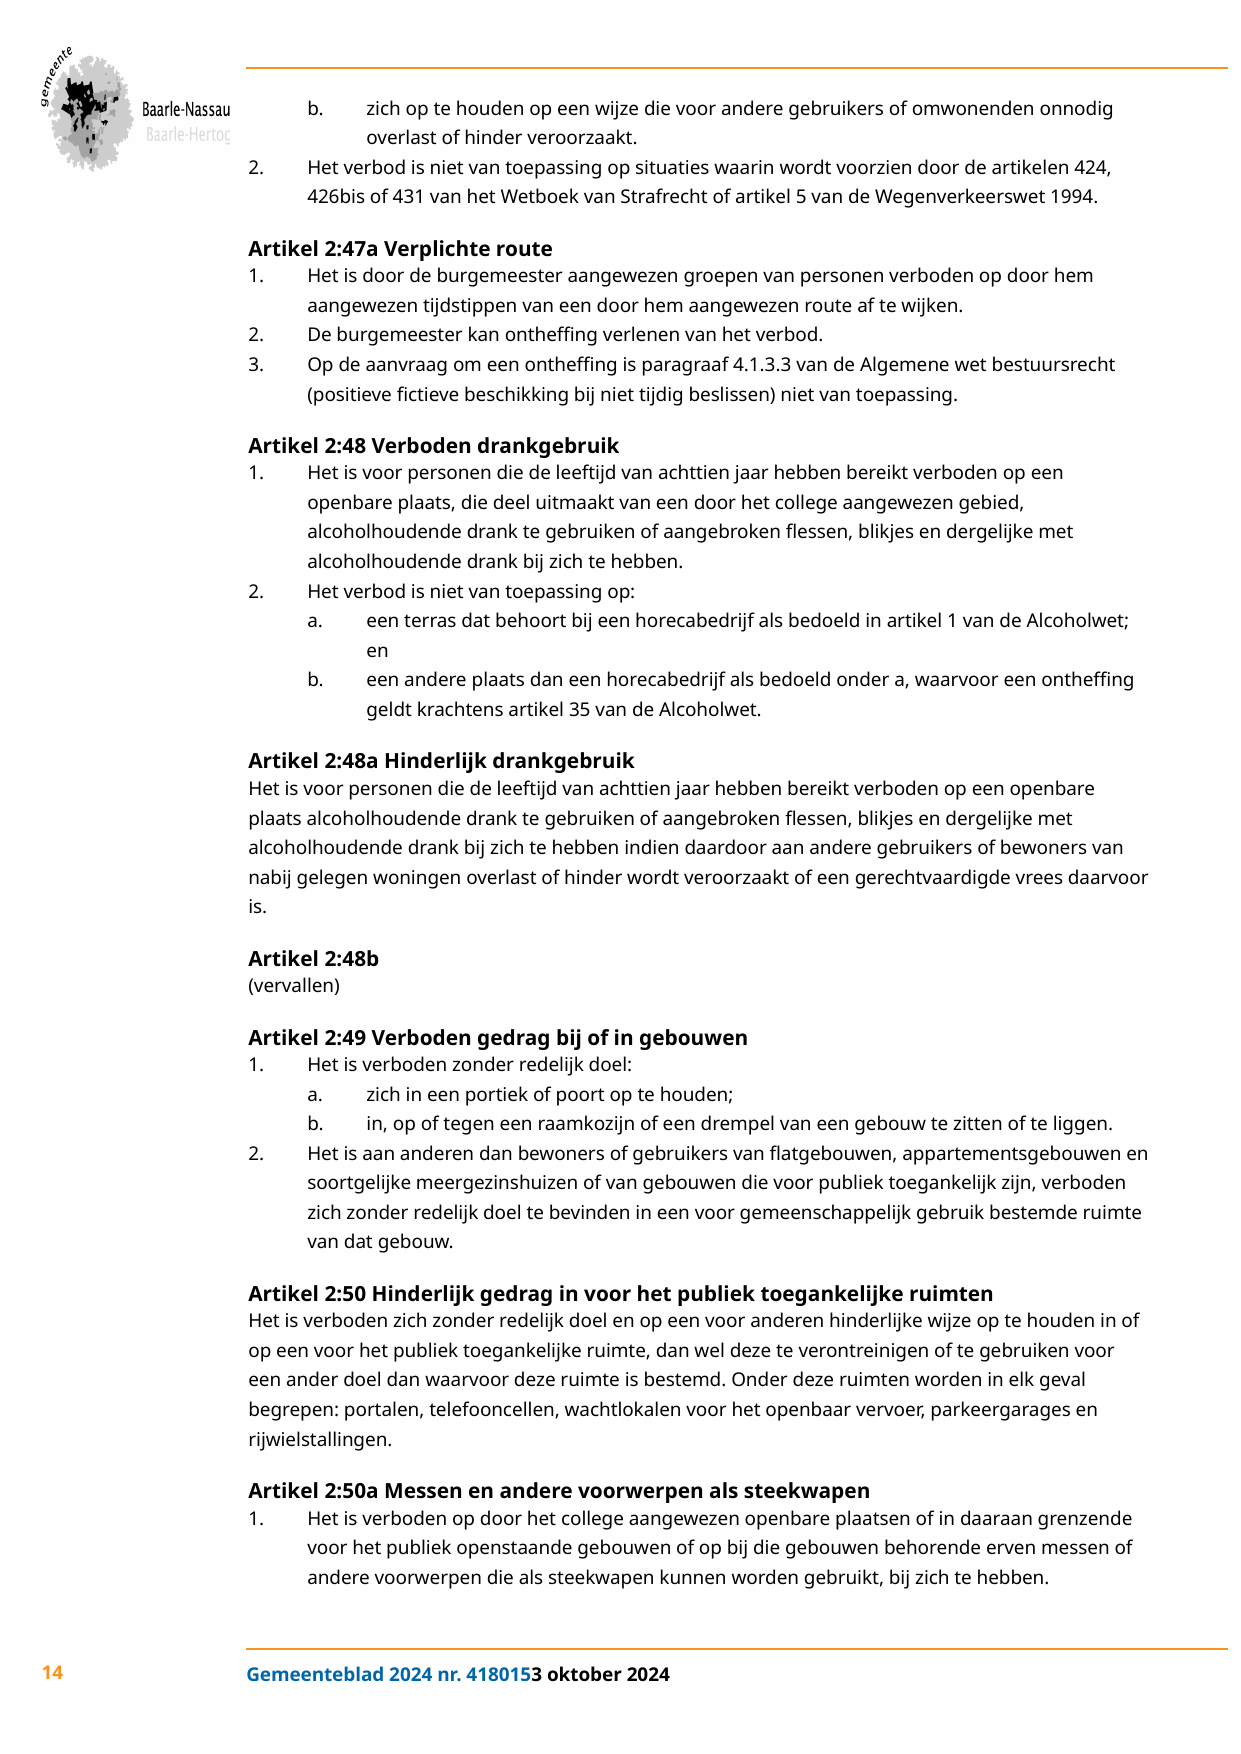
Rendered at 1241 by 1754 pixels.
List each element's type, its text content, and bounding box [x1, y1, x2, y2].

list Op de aanvraag om een ontheffing is paragraaf 4.1.3.3 van de Algemene wet bestuursrecht (positieve fictieve beschikking bij niet tijdig beslissen) niet van toepassing. [248, 351, 1152, 406]
list Het is verboden zonder redelijk doel: [248, 1051, 1152, 1077]
list in, op of tegen een raamkozijn of een drempel van een gebouw te zitten of te liggen. [307, 1110, 1152, 1136]
text Artikel 2:47a Verplichte route [248, 234, 1152, 262]
list zich in een portiek of poort op te houden; [307, 1081, 1152, 1106]
text Artikel 2:48b [248, 944, 1152, 972]
list een andere plaats dan een horecabedrijf als bedoeld onder a, waarvoor een ontheffing geldt krachtens artikel 35 van de Alcoholwet. [307, 667, 1152, 722]
text Artikel 2:50 Hinderlijk gedrag in voor het publiek toegankelijke ruimten [248, 1279, 1152, 1307]
text Het is verboden zich zonder redelijk doel en op een voor anderen hinderlijke wijze op te houden in of op een voor het publiek toegankelijke ruimte, dan wel deze te verontreinigen of te gebruiken voor een ander doel dan waarvoor deze ruimte is bestemd. Onder deze ruimten worden in elk geval begrepen: portalen, telefooncellen, wachtlokalen voor het openbaar vervoer, parkeergarages en rijwielstallingen. [248, 1307, 1152, 1452]
list Het verbod is niet van toepassing op situaties waarin wordt voorzien door de artikelen 424, 426bis of 431 van het Wetboek van Strafrecht of artikel 5 van de Wegenverkeerswet 1994. [248, 154, 1152, 209]
list Het verbod is niet van toepassing op: [248, 578, 1152, 604]
list Het is verboden op door het college aangewezen openbare plaatsen of in daaraan grenzende voor het publiek openstaande gebouwen of op bij die gebouwen behorende erven messen of andere voorwerpen die als steekwapen kunnen worden gebruikt, bij zich te hebben. [248, 1505, 1152, 1589]
text Artikel 2:48a Hinderlijk drankgebruik [248, 747, 1152, 775]
text Het is voor personen die de leeftijd van achttien jaar hebben bereikt verboden op een openbare plaats alcoholhoudende drank te gebruiken of aangebroken flessen, blikjes en dergelijke met alcoholhoudende drank bij zich te hebben indien daardoor aan andere gebruikers of bewoners van nabij gelegen woningen overlast of hinder wordt veroorzaakt of een gerechtvaardigde vrees daarvoor is. [248, 775, 1152, 919]
text (vervallen) [248, 972, 1152, 998]
list Het is aan anderen dan bewoners of gebruikers van flatgebouwen, appartementsgebouwen en soortgelijke meergezinshuizen of van gebouwen die voor publiek toegankelijk zijn, verboden zich zonder redelijk doel te bevinden in een voor gemeenschappelijk gebruik bestemde ruimte van dat gebouw. [248, 1140, 1152, 1254]
text Artikel 2:50a Messen en andere voorwerpen als steekwapen [248, 1476, 1152, 1505]
text Artikel 2:49 Verboden gedrag bij of in gebouwen [248, 1023, 1152, 1051]
list een terras dat behoort bij een horecabedrijf als bedoeld in artikel 1 van de Alcoholwet; en [307, 607, 1152, 663]
list Het is door de burgemeester aangewezen groepen van personen verboden op door hem aangewezen tijdstippen van een door hem aangewezen route af te wijken. [248, 262, 1152, 318]
list De burgemeester kan ontheffing verlenen van het verbod. [248, 322, 1152, 347]
picture [41, 47, 231, 172]
list zich op te houden op een wijze die voor andere gebruikers of omwonenden onnodig overlast of hinder veroorzaakt. [307, 95, 1152, 150]
text Artikel 2:48 Verboden drankgebruik [248, 431, 1152, 459]
list Het is voor personen die de leeftijd van achttien jaar hebben bereikt verboden op een openbare plaats, die deel uitmaakt van een door het college aangewezen gebied, alcoholhoudende drank te gebruiken of aangebroken flessen, blikjes en dergelijke met alcoholhoudende drank bij zich te hebben. [248, 459, 1152, 574]
